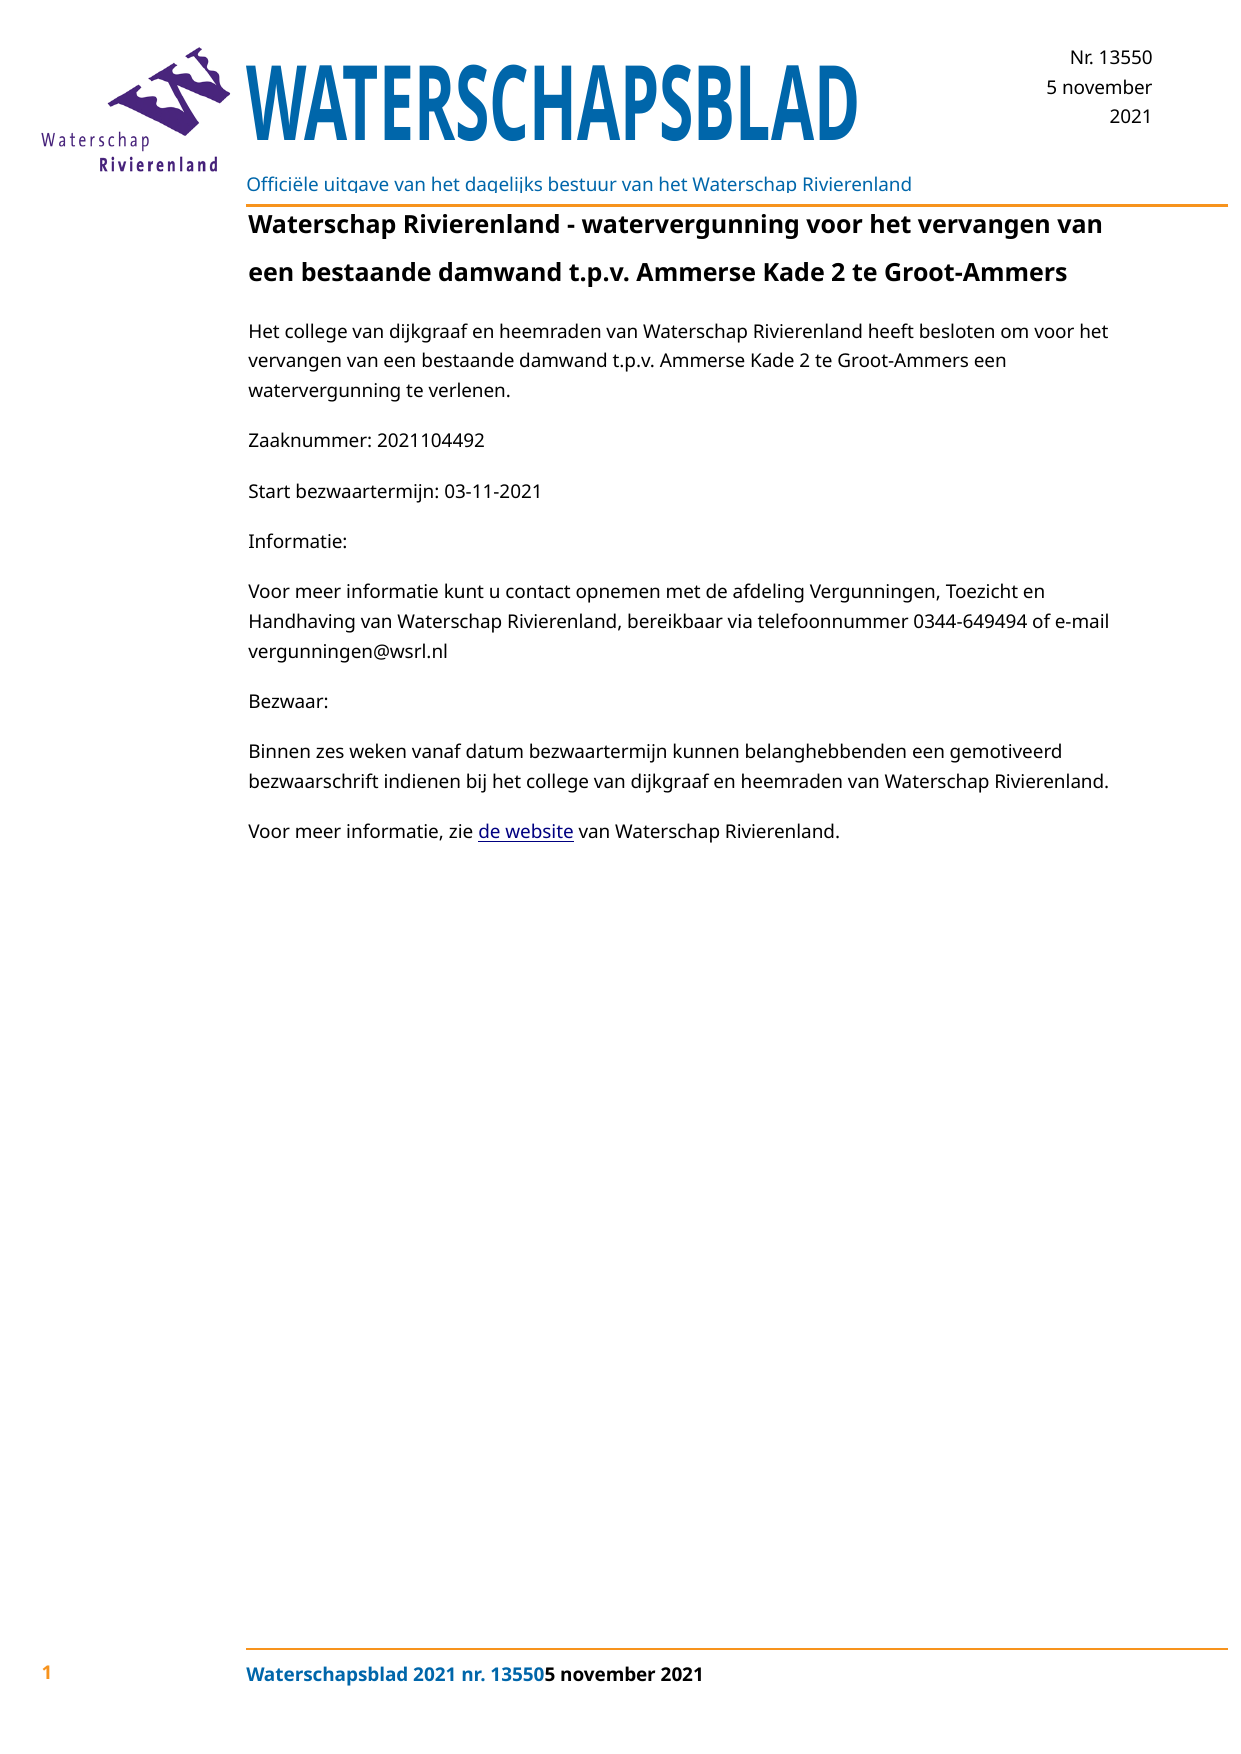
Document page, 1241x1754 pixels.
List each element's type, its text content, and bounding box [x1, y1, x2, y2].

text Bezwaar: [248, 688, 1152, 714]
text Voor meer informatie, zie de website van Waterschap Rivierenland. [248, 819, 1152, 844]
text Het college van dijkgraaf en heemraden van Waterschap Rivierenland heeft besloten om voor het vervangen van een bestaande damwand t.p.v. Ammerse Kade 2 te Groot-Ammers een watervergunning te verlenen. [248, 318, 1152, 403]
picture [41, 47, 231, 172]
text Informatie: [248, 528, 1152, 554]
text Voor meer informatie kunt u contact opnemen met de afdeling Vergunningen, Toezicht en Handhaving van Waterschap Rivierenland, bereikbaar via telefoonnummer 0344-649494 of e-mail vergunningen@wsrl.nl [248, 579, 1152, 664]
text Binnen zes weken vanaf datum bezwaartermijn kunnen belanghebbenden een gemotiveerd bezwaarschrift indienen bij het college van dijkgraaf en heemraden van Waterschap Rivierenland. [248, 739, 1152, 794]
text Start bezwaartermijn: 03-11-2021 [248, 478, 1152, 504]
text Waterschap Rivierenland - watervergunning voor het vervangen van een bestaande damwand t.p.v. Ammerse Kade 2 te Groot-Ammers [248, 207, 1152, 288]
text Zaaknummer: 2021104492 [248, 427, 1152, 453]
